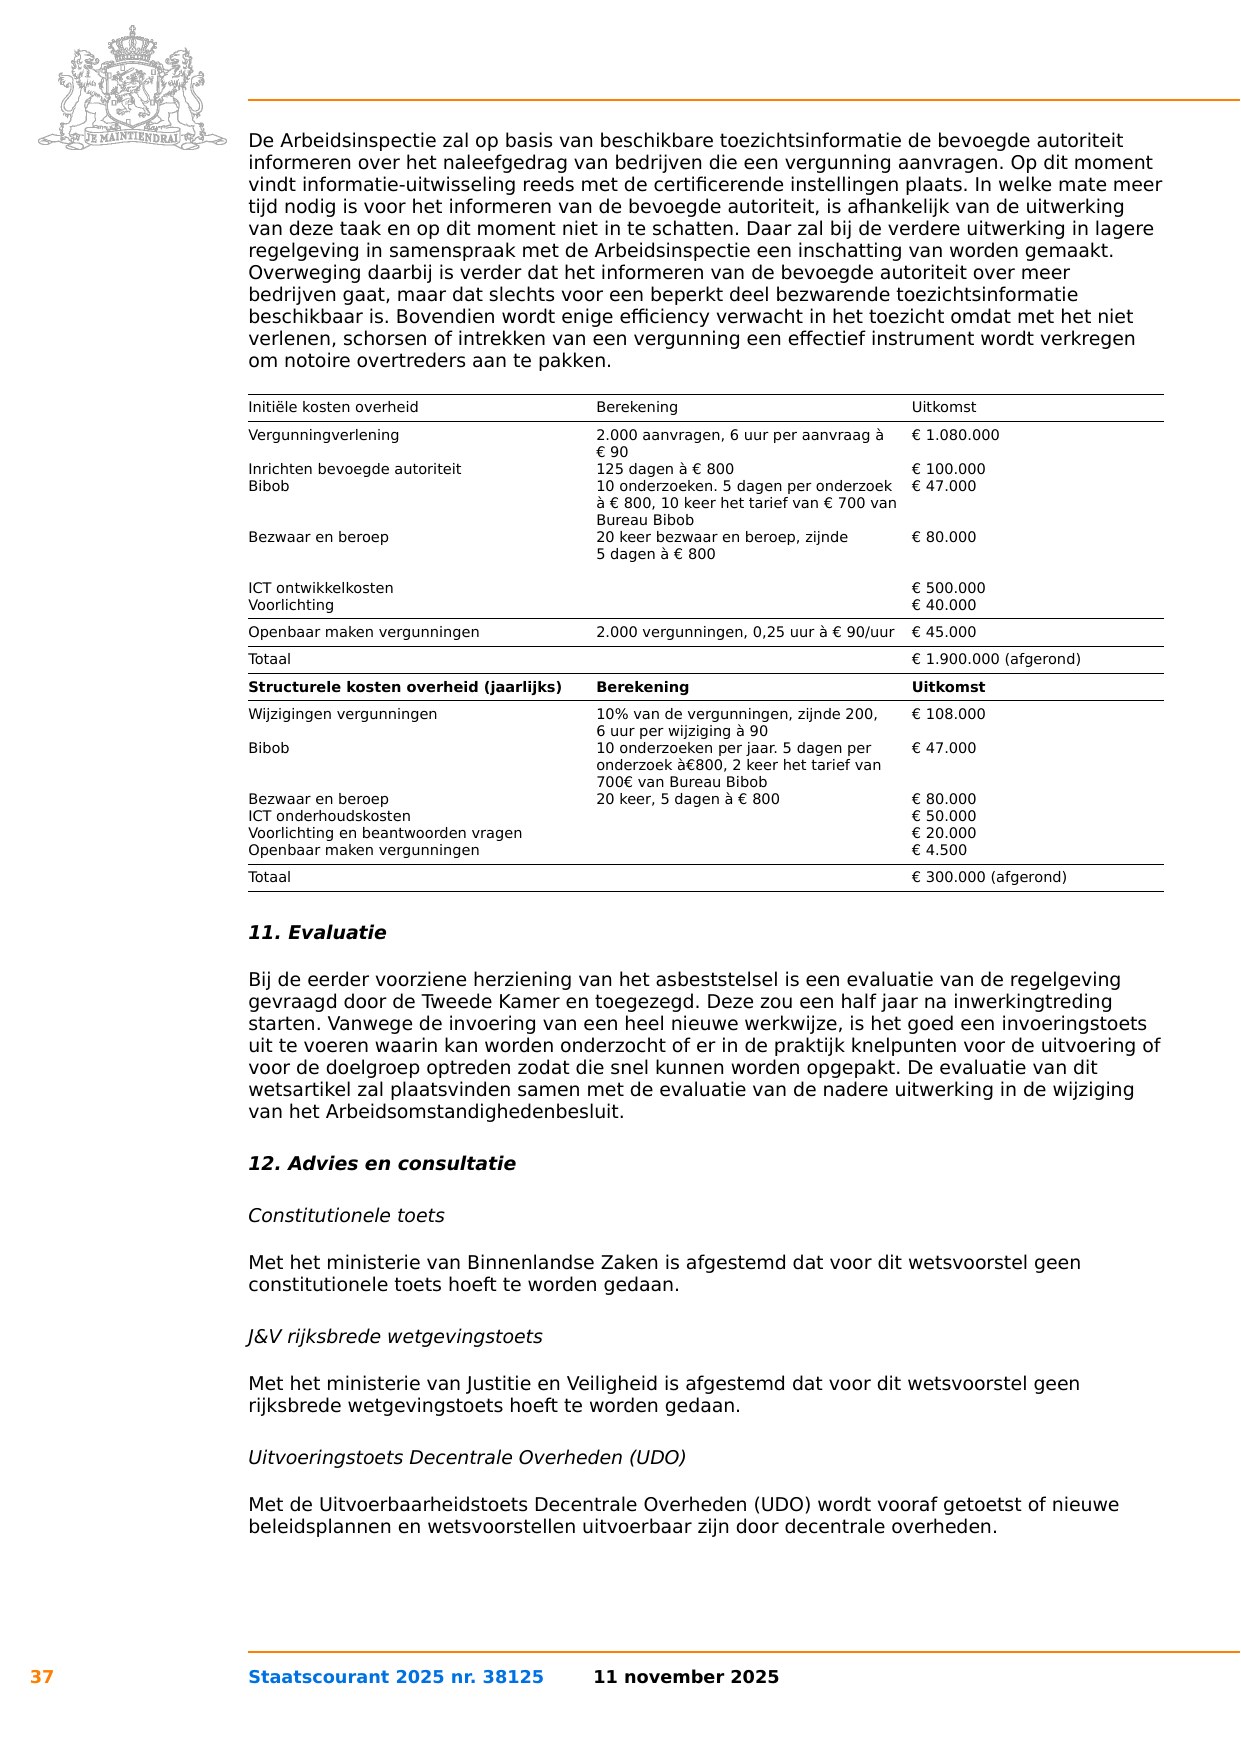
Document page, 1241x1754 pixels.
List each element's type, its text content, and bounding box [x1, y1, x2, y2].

subtitle Uitvoeringstoets Decentrale Overheden (UDO) [248, 1447, 1163, 1469]
table_cell € 47.000 [906, 478, 1163, 528]
table_cell Voorlichting en beantwoorden vragen [248, 825, 590, 842]
table_cell Openbaar maken vergunningen [248, 842, 590, 863]
table_cell € 300.000 (afgerond) [906, 865, 1163, 891]
picture [38, 25, 227, 150]
subtitle 12. Advies en consultatie [248, 1153, 1163, 1175]
table_cell [590, 808, 906, 825]
table_cell Bibob [248, 740, 590, 791]
table_header Berekening [590, 395, 906, 421]
table_cell Totaal [248, 865, 590, 891]
table_cell € 20.000 [906, 825, 1163, 842]
text Met de Uitvoerbaarheidstoets Decentrale Overheden (UDO) wordt vooraf getoetst of nieuwe beleidsplannen en wetsvoorstellen uitvoerbaar zijn door decentrale overheden. [248, 1494, 1163, 1538]
table_cell Bezwaar en beroep [248, 529, 590, 562]
table_header Uitkomst [906, 395, 1163, 421]
table_cell Structurele kosten overheid (jaarlijks) [248, 674, 590, 700]
table_cell Openbaar maken vergunningen [248, 619, 590, 646]
table_cell € 80.000 [906, 529, 1163, 562]
table_cell ICT ontwikkelkosten [248, 580, 590, 596]
table_cell [590, 842, 906, 863]
subtitle 11. Evaluatie [248, 922, 1163, 944]
table_cell Berekening [590, 674, 906, 700]
table_cell € 47.000 [906, 740, 1163, 791]
text Met het ministerie van Justitie en Veiligheid is afgestemd dat voor dit wetsvoorstel geen rijksbrede wetgevingstoets hoeft te worden gedaan. [248, 1373, 1163, 1417]
table_header Initiële kosten overheid [248, 395, 590, 421]
table_cell [590, 580, 906, 596]
table_cell Bezwaar en beroep [248, 791, 590, 808]
table_cell ICT onderhoudskosten [248, 808, 590, 825]
text Bij de eerder voorziene herziening van het asbeststelsel is een evaluatie van de regelgeving gevraagd door de Tweede Kamer en toegezegd. Deze zou een half jaar na inwerkingtreding starten. Vanwege de invoering van een heel nieuwe werkwijze, is het goed een invoeringstoets uit te voeren waarin kan worden onderzocht of er in de praktijk knelpunten voor de uitvoering of voor de doelgroep optreden zodat die snel kunnen worden opgepakt. De evaluatie van dit wetsartikel zal plaatsvinden samen met de evaluatie van de nadere uitwerking in de wijziging van het Arbeidsomstandighedenbesluit. [248, 969, 1163, 1123]
table_cell [590, 825, 906, 842]
table_cell Vergunningverlening [248, 422, 590, 461]
table_cell € 108.000 [906, 701, 1163, 740]
table_cell Totaal [248, 647, 590, 673]
subtitle Constitutionele toets [248, 1205, 1163, 1227]
table_cell 20 keer bezwaar en beroep, zijnde 5 dagen à € 800 [590, 529, 906, 562]
table_cell € 500.000 [906, 580, 1163, 596]
table_cell € 45.000 [906, 619, 1163, 646]
table_cell [248, 563, 590, 579]
table_cell [590, 563, 906, 579]
table_cell € 1.900.000 (afgerond) [906, 647, 1163, 673]
table_cell € 80.000 [906, 791, 1163, 808]
table_cell 125 dagen à € 800 [590, 461, 906, 478]
table_cell Wijzigingen vergunningen [248, 701, 590, 740]
table_cell 10 onderzoeken. 5 dagen per onderzoek à € 800, 10 keer het tarief van € 700 van Bureau Bibob [590, 478, 906, 528]
table_cell € 40.000 [906, 596, 1163, 618]
table_cell Voorlichting [248, 596, 590, 618]
table_cell Inrichten bevoegde autoriteit [248, 461, 590, 478]
table_cell [906, 563, 1163, 579]
table_cell € 4.500 [906, 842, 1163, 863]
table_cell [590, 596, 906, 618]
text Met het ministerie van Binnenlandse Zaken is afgestemd dat voor dit wetsvoorstel geen constitutionele toets hoeft te worden gedaan. [248, 1252, 1163, 1296]
table_cell Bibob [248, 478, 590, 528]
table_cell 10% van de vergunningen, zijnde 200, 6 uur per wijziging à 90 [590, 701, 906, 740]
table_cell 2.000 vergunningen, 0,25 uur à € 90/uur [590, 619, 906, 646]
table_cell Uitkomst [906, 674, 1163, 700]
table_cell € 50.000 [906, 808, 1163, 825]
table_cell 2.000 aanvragen, 6 uur per aanvraag à € 90 [590, 422, 906, 461]
table_cell 10 onderzoeken per jaar. 5 dagen per onderzoek à€800, 2 keer het tarief van 700€ van Bureau Bibob [590, 740, 906, 791]
table_cell [590, 865, 906, 891]
table_cell € 100.000 [906, 461, 1163, 478]
table_cell 20 keer, 5 dagen à € 800 [590, 791, 906, 808]
text De Arbeidsinspectie zal op basis van beschikbare toezichtsinformatie de bevoegde autoriteit informeren over het naleefgedrag van bedrijven die een vergunning aanvragen. Op dit moment vindt informatie-uitwisseling reeds met de certificerende instellingen plaats. In welke mate meer tijd nodig is voor het informeren van de bevoegde autoriteit, is afhankelijk van de uitwerking van deze taak en op dit moment niet in te schatten. Daar zal bij de verdere uitwerking in lagere regelgeving in samenspraak met de Arbeidsinspectie een inschatting van worden gemaakt. Overweging daarbij is verder dat het informeren van de bevoegde autoriteit over meer bedrijven gaat, maar dat slechts voor een beperkt deel bezwarende toezichtsinformatie beschikbaar is. Bovendien wordt enige efficiency verwacht in het toezicht omdat met het niet verlenen, schorsen of intrekken van een vergunning een effectief instrument wordt verkregen om notoire overtreders aan te pakken. [248, 130, 1163, 372]
table_cell [590, 647, 906, 673]
subtitle J&V rijksbrede wetgevingstoets [248, 1326, 1163, 1348]
table_cell € 1.080.000 [906, 422, 1163, 461]
